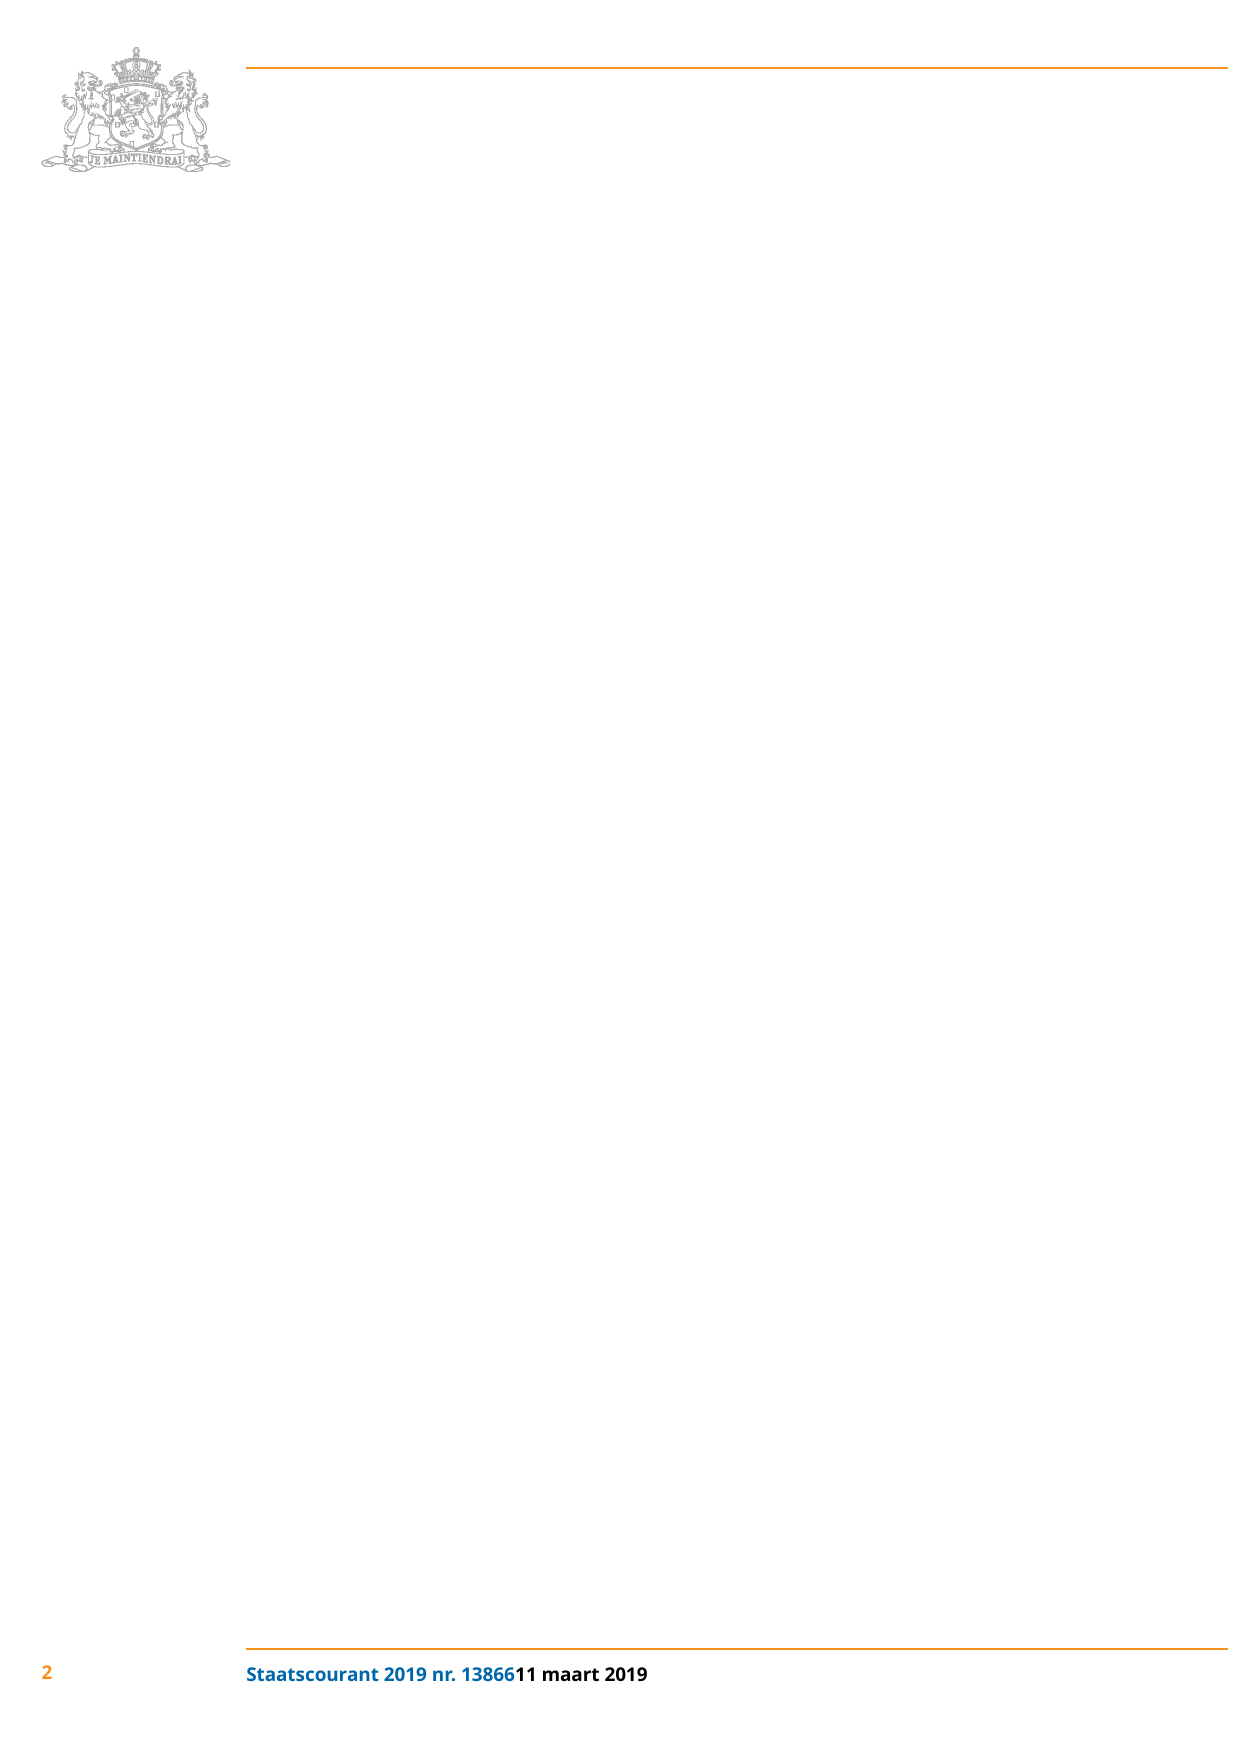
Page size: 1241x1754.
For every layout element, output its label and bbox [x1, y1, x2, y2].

picture [41, 47, 231, 172]
